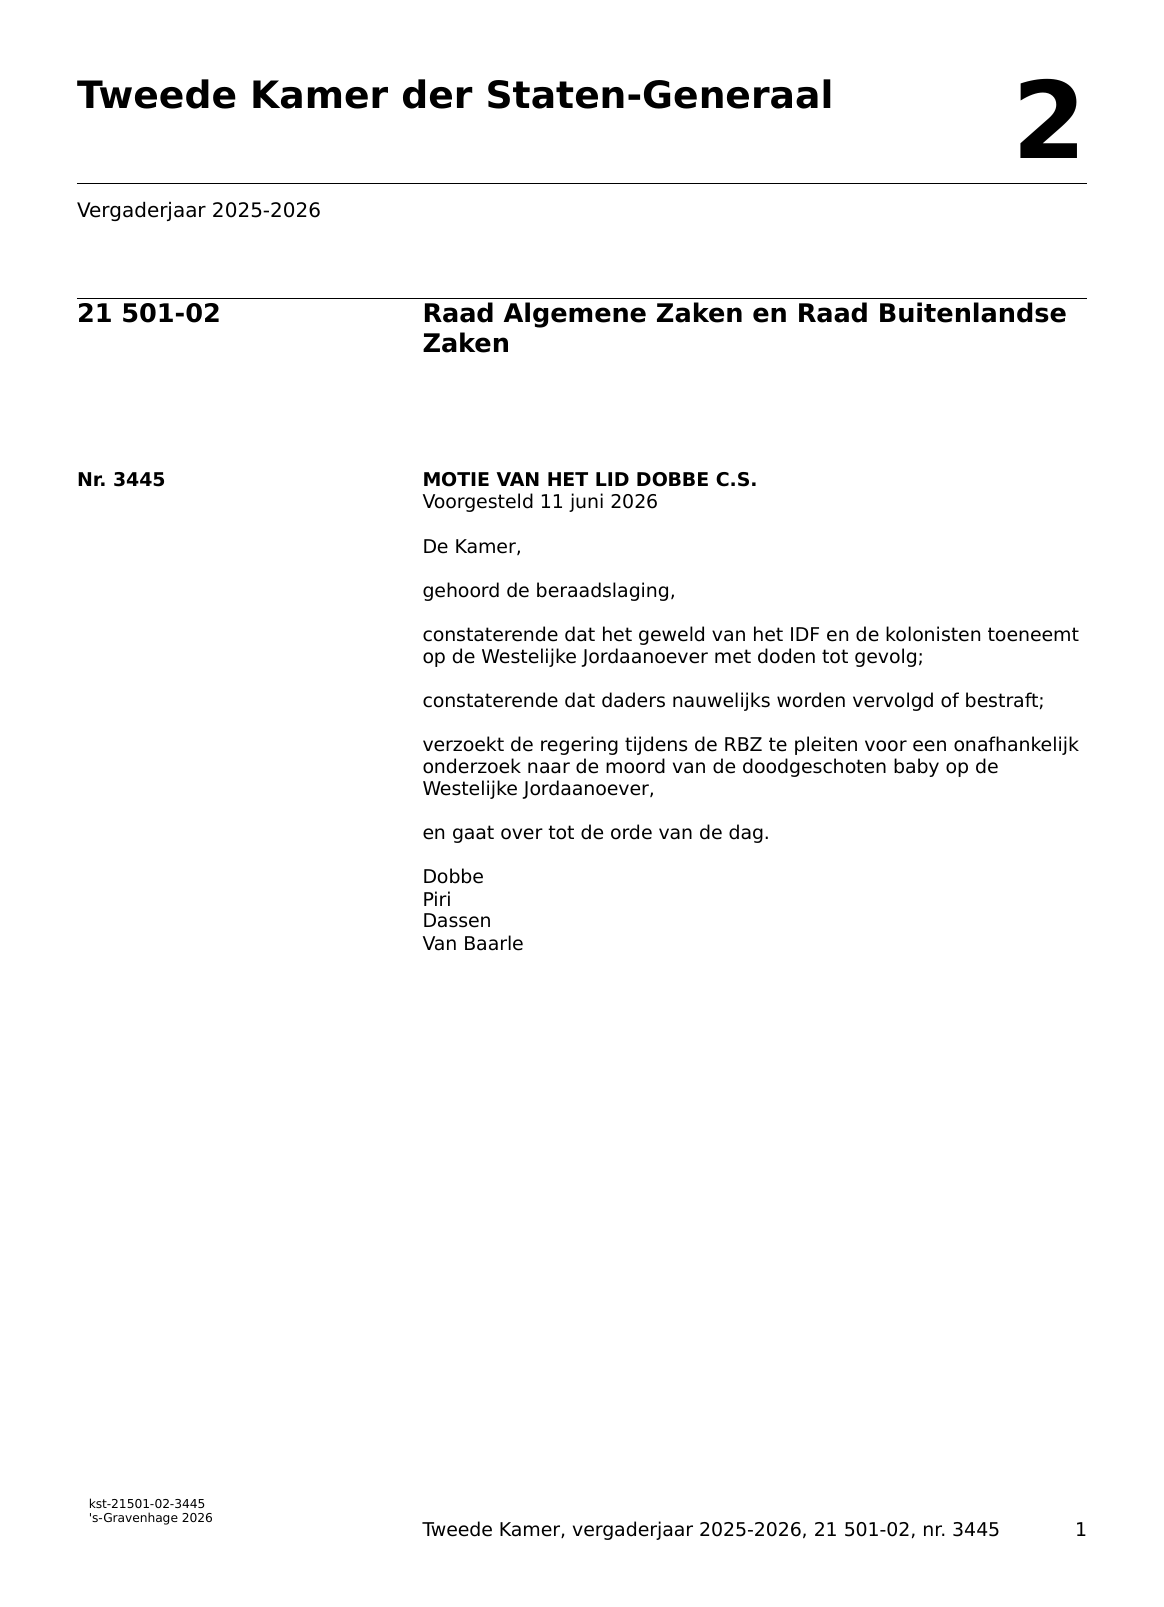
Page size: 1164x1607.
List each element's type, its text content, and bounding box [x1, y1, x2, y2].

text constaterende dat het geweld van het IDF en de kolonisten toeneemt op de Westelijke Jordaanoever met doden tot gevolg; [422, 624, 1087, 668]
text Van Baarle [422, 932, 1087, 954]
text verzoekt de regering tijdens de RBZ te pleiten voor een onafhankelijk onderzoek naar de moord van de doodgeschoten baby op de Westelijke Jordaanoever, [422, 734, 1087, 800]
table_cell Vergaderjaar 2025-2026 [77, 184, 1087, 298]
text Voorgesteld 11 juni 2026 [422, 491, 1087, 513]
table_header Tweede Kamer der Staten-Generaal [77, 59, 886, 183]
text 's-Gravenhage 2026 [88, 1511, 323, 1525]
subtitle 21 501-02 Raad Algemene Zaken en Raad Buitenlandse Zaken [77, 299, 1087, 358]
text Dassen [422, 910, 1087, 932]
text Piri [422, 888, 1087, 910]
table_header 2 [886, 59, 1087, 183]
subtitle Nr. 3445 MOTIE VAN HET LID DOBBE C.S. [77, 469, 1087, 491]
text constaterende dat daders nauwelijks worden vervolgd of bestraft; [422, 690, 1087, 712]
text De Kamer, [422, 536, 1087, 557]
text kst-21501-02-3445 [88, 1497, 323, 1511]
text Dobbe [422, 866, 1087, 888]
text gehoord de beraadslaging, [422, 580, 1087, 602]
text en gaat over tot de orde van de dag. [422, 822, 1087, 844]
